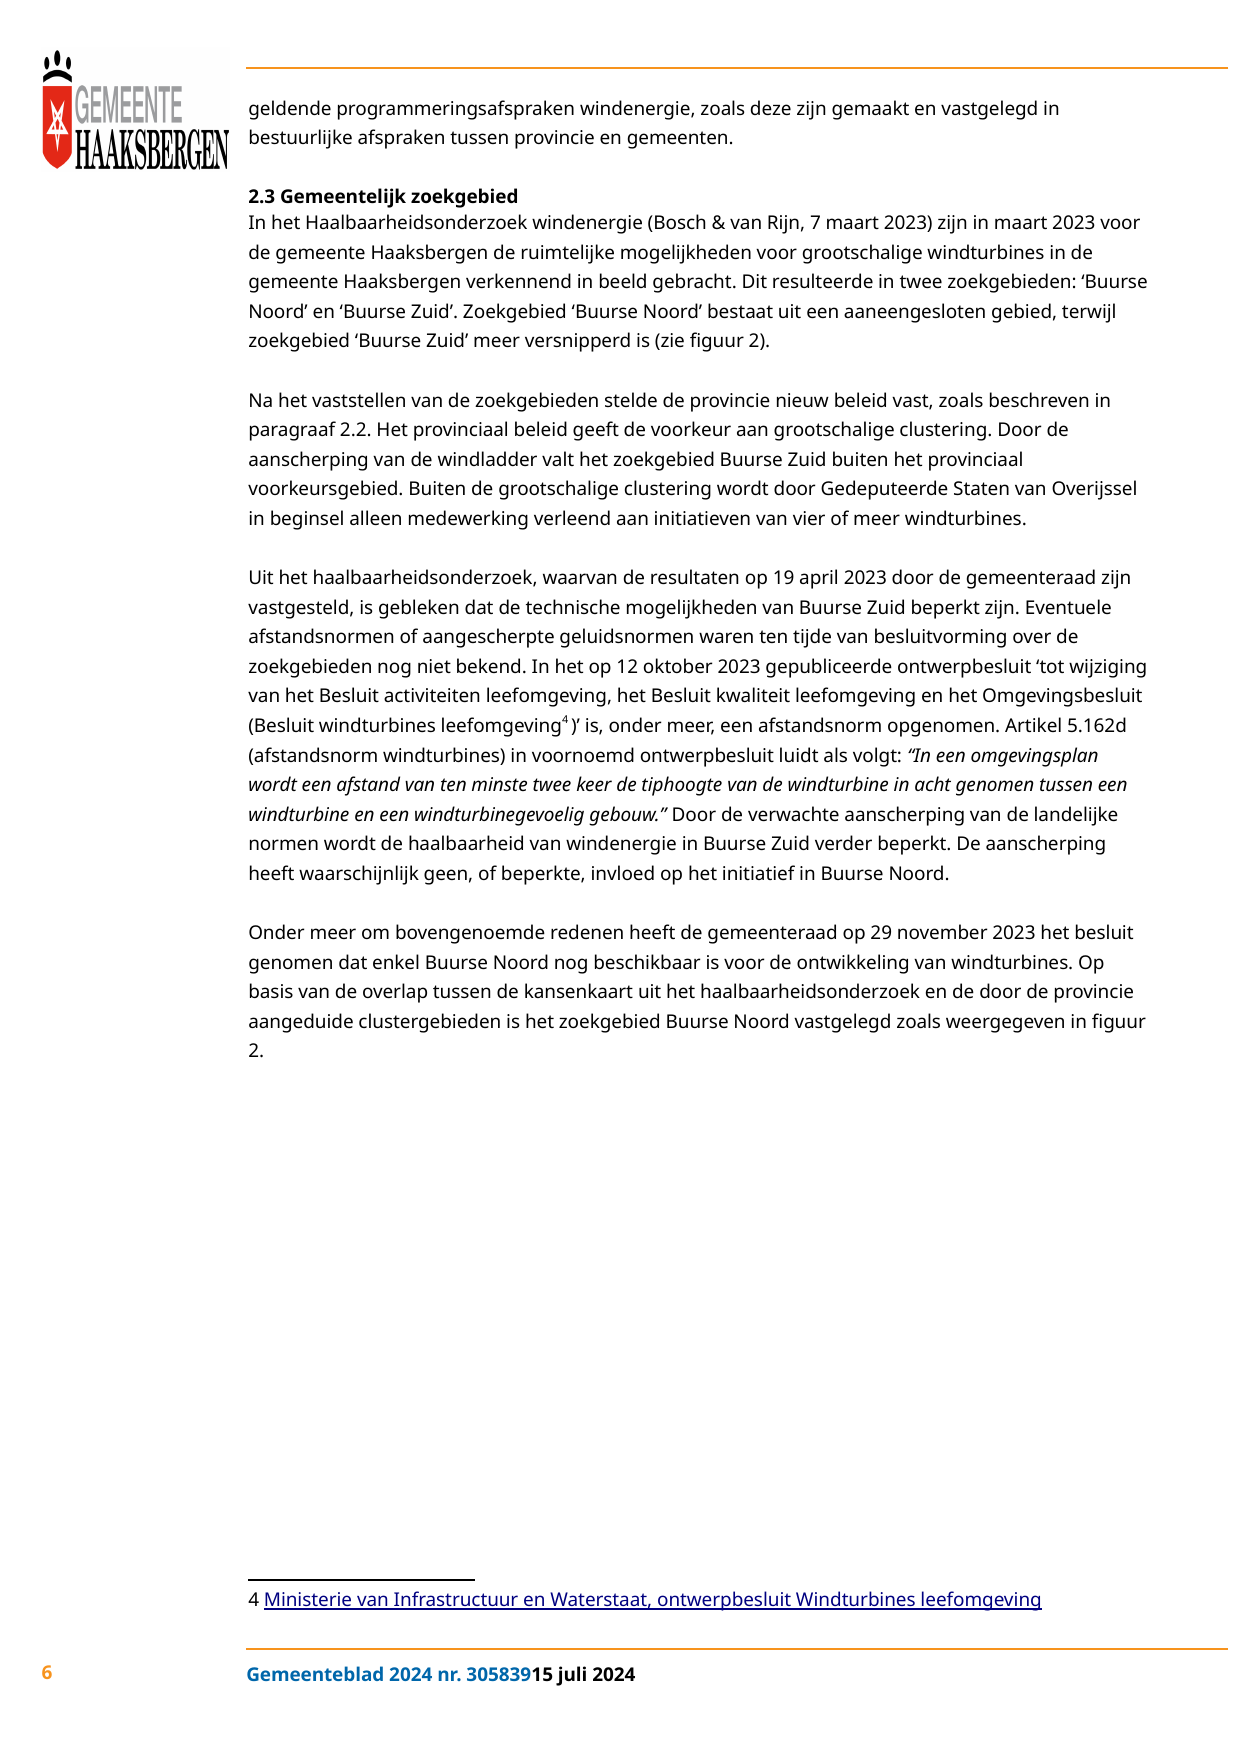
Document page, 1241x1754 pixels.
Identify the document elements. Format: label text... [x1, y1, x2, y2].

text Ministerie van Infrastructuur en Waterstaat, ontwerpbesluit Windturbines leefomgeving [248, 1586, 1152, 1612]
text In het Haalbaarheidsonderzoek windenergie (Bosch & van Rijn, 7 maart 2023) zijn in maart 2023 voor de gemeente Haaksbergen de ruimtelijke mogelijkheden voor grootschalige windturbines in de gemeente Haaksbergen verkennend in beeld gebracht. Dit resulteerde in twee zoekgebieden: ‘Buurse Noord’ en ‘Buurse Zuid’. Zoekgebied ‘Buurse Noord’ bestaat uit een aaneengesloten gebied, terwijl zoekgebied ‘Buurse Zuid’ meer versnipperd is (zie figuur 2). [248, 209, 1152, 353]
text 2.3 Gemeentelijk zoekgebied [248, 183, 1152, 209]
picture [41, 47, 231, 172]
text Na het vaststellen van de zoekgebieden stelde de provincie nieuw beleid vast, zoals beschreven in paragraaf 2.2. Het provinciaal beleid geeft de voorkeur aan grootschalige clustering. Door de aanscherping van de windladder valt het zoekgebied Buurse Zuid buiten het provinciaal voorkeursgebied. Buiten de grootschalige clustering wordt door Gedeputeerde Staten van Overijssel in beginsel alleen medewerking verleend aan initiatieven van vier of meer windturbines. [248, 387, 1152, 531]
text Onder meer om bovengenoemde redenen heeft de gemeenteraad op 29 november 2023 het besluit genomen dat enkel Buurse Noord nog beschikbaar is voor de ontwikkeling van windturbines. Op basis van de overlap tussen de kansenkaart uit het haalbaarheidsonderzoek en de door de provincie aangeduide clustergebieden is het zoekgebied Buurse Noord vastgelegd zoals weergegeven in figuur 2. [248, 919, 1152, 1063]
text geldende programmeringsafspraken windenergie, zoals deze zijn gemaakt en vastgelegd in bestuurlijke afspraken tussen provincie en gemeenten. [248, 95, 1152, 150]
text Uit het haalbaarheidsonderzoek, waarvan de resultaten op 19 april 2023 door de gemeenteraad zijn vastgesteld, is gebleken dat de technische mogelijkheden van Buurse Zuid beperkt zijn. Eventuele afstandsnormen of aangescherpte geluidsnormen waren ten tijde van besluitvorming over de zoekgebieden nog niet bekend. In het op 12 oktober 2023 gepubliceerde ontwerpbesluit ‘tot wijziging van het Besluit activiteiten leefomgeving, het Besluit kwaliteit leefomgeving en het Omgevingsbesluit (Besluit windturbines leefomgeving)’ is, onder meer, een afstandsnorm opgenomen. Artikel 5.162d (afstandsnorm windturbines) in voornoemd ontwerpbesluit luidt als volgt: “In een omgevingsplan wordt een afstand van ten minste twee keer de tiphoogte van de windturbine in acht genomen tussen een windturbine en een windturbinegevoelig gebouw.” Door de verwachte aanscherping van de landelijke normen wordt de haalbaarheid van windenergie in Buurse Zuid verder beperkt. De aanscherping heeft waarschijnlijk geen, of beperkte, invloed op het initiatief in Buurse Noord. [248, 564, 1152, 886]
